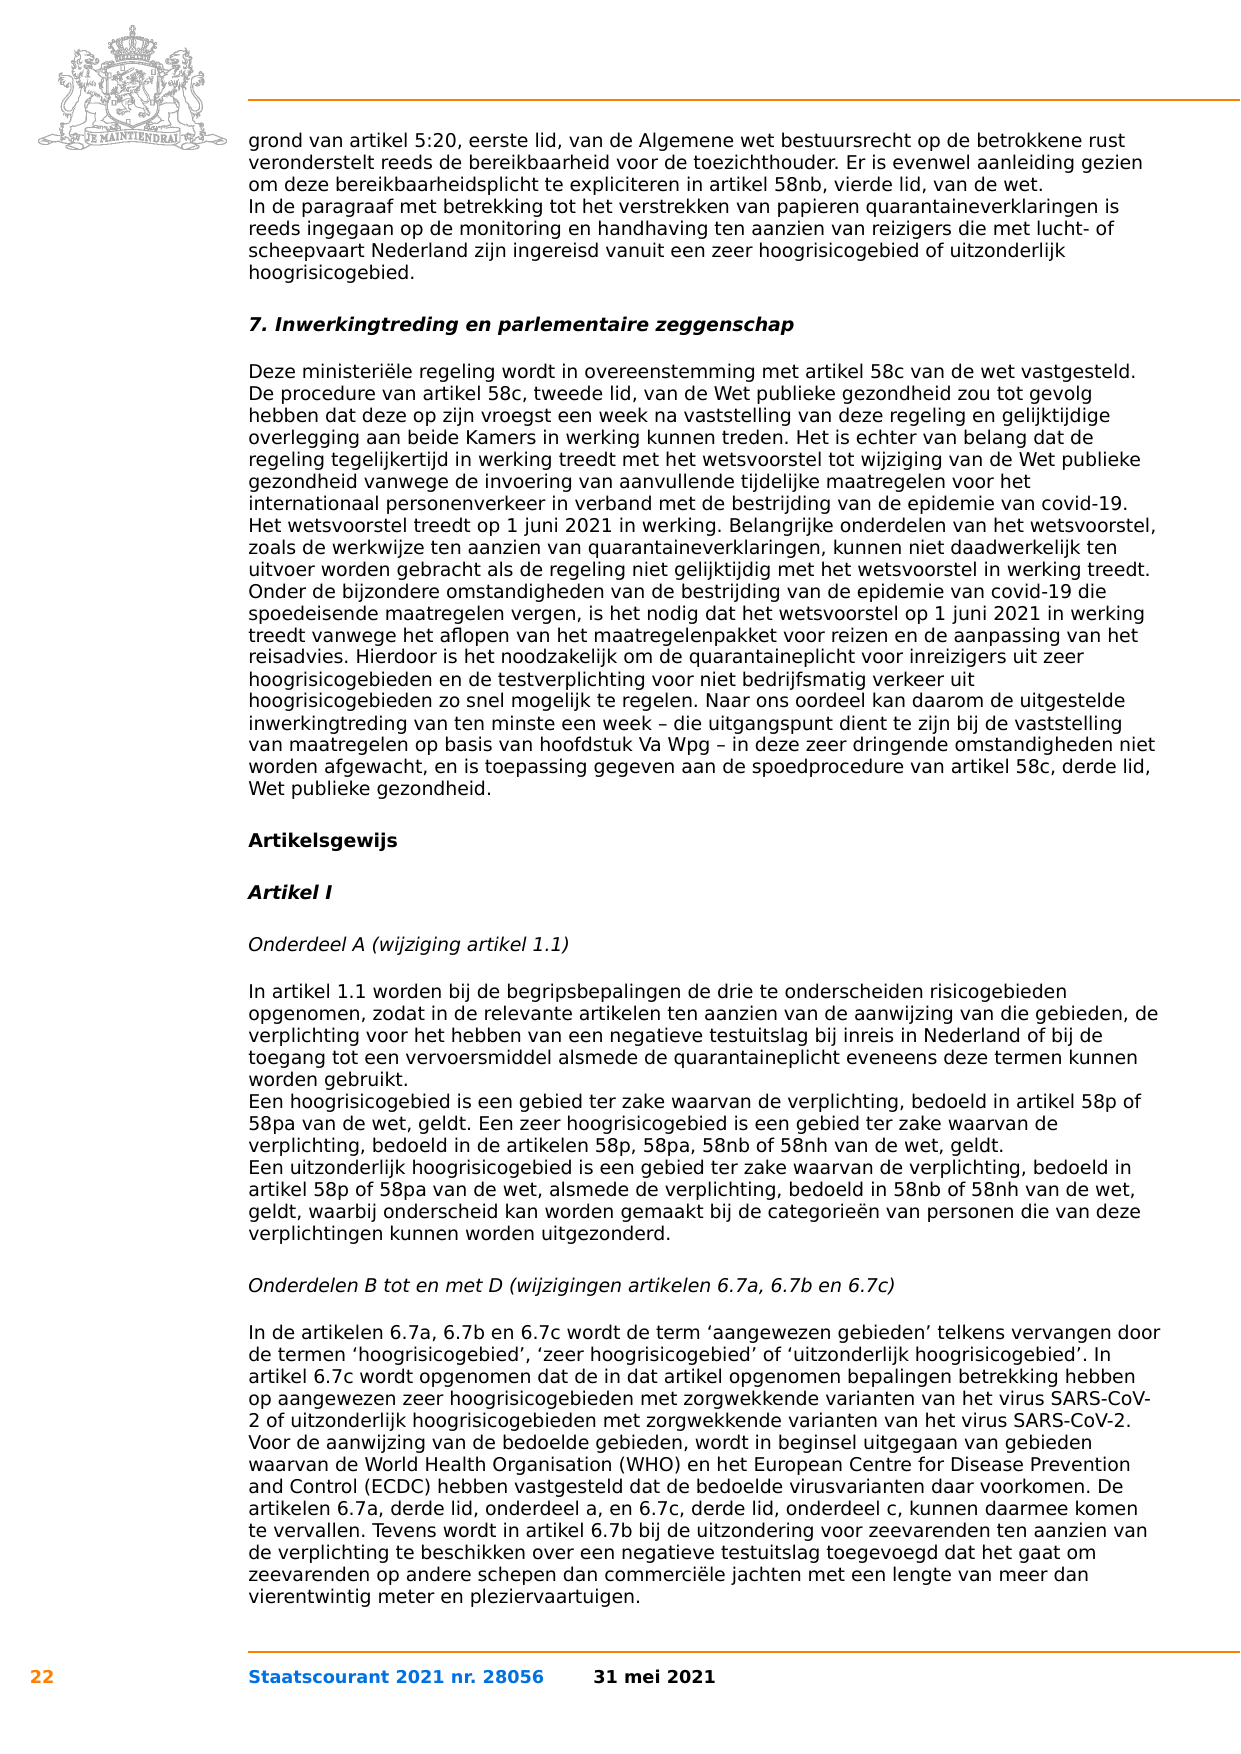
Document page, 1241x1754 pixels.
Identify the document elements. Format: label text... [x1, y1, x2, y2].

text In de paragraaf met betrekking tot het verstrekken van papieren quarantaineverklaringen is reeds ingegaan op de monitoring en handhaving ten aanzien van reizigers die met lucht- of scheepvaart Nederland zijn ingereisd vanuit een zeer hoogrisicogebied of uitzonderlijk hoogrisicogebied. [248, 196, 1163, 284]
text Deze ministeriële regeling wordt in overeenstemming met artikel 58c van de wet vastgesteld. De procedure van artikel 58c, tweede lid, van de Wet publieke gezondheid zou tot gevolg hebben dat deze op zijn vroegst een week na vaststelling van deze regeling en gelijktijdige overlegging aan beide Kamers in werking kunnen treden. Het is echter van belang dat de regeling tegelijkertijd in werking treedt met het wetsvoorstel tot wijziging van de Wet publieke gezondheid vanwege de invoering van aanvullende tijdelijke maatregelen voor het internationaal personenverkeer in verband met de bestrijding van de epidemie van covid-19. Het wetsvoorstel treedt op 1 juni 2021 in werking. Belangrijke onderdelen van het wetsvoorstel, zoals de werkwijze ten aanzien van quarantaineverklaringen, kunnen niet daadwerkelijk ten uitvoer worden gebracht als de regeling niet gelijktijdig met het wetsvoorstel in werking treedt. Onder de bijzondere omstandigheden van de bestrijding van de epidemie van covid-19 die spoedeisende maatregelen vergen, is het nodig dat het wetsvoorstel op 1 juni 2021 in werking treedt vanwege het aflopen van het maatregelenpakket voor reizen en de aanpassing van het reisadvies. Hierdoor is het noodzakelijk om de quarantaineplicht voor inreizigers uit zeer hoogrisicogebieden en de testverplichting voor niet bedrijfsmatig verkeer uit hoogrisicogebieden zo snel mogelijk te regelen. Naar ons oordeel kan daarom de uitgestelde inwerkingtreding van ten minste een week – die uitgangspunt dient te zijn bij de vaststelling van maatregelen op basis van hoofdstuk Va Wpg – in deze zeer dringende omstandigheden niet worden afgewacht, en is toepassing gegeven aan de spoedprocedure van artikel 58c, derde lid, Wet publieke gezondheid. [248, 361, 1163, 800]
subtitle Artikelsgewijs [248, 830, 1163, 852]
text In artikel 1.1 worden bij de begripsbepalingen de drie te onderscheiden risicogebieden opgenomen, zodat in de relevante artikelen ten aanzien van de aanwijzing van die gebieden, de verplichting voor het hebben van een negatieve testuitslag bij inreis in Nederland of bij de toegang tot een vervoersmiddel alsmede de quarantaineplicht eveneens deze termen kunnen worden gebruikt. [248, 981, 1163, 1091]
subtitle Onderdelen B tot en met D (wijzigingen artikelen 6.7a, 6.7b en 6.7c) [248, 1275, 1163, 1297]
text In de artikelen 6.7a, 6.7b en 6.7c wordt de term ‘aangewezen gebieden’ telkens vervangen door de termen ‘hoogrisicogebied’, ‘zeer hoogrisicogebied’ of ‘uitzonderlijk hoogrisicogebied’. In artikel 6.7c wordt opgenomen dat de in dat artikel opgenomen bepalingen betrekking hebben op aangewezen zeer hoogrisicogebieden met zorgwekkende varianten van het virus SARS-CoV-2 of uitzonderlijk hoogrisicogebieden met zorgwekkende varianten van het virus SARS-CoV-2. Voor de aanwijzing van de bedoelde gebieden, wordt in beginsel uitgegaan van gebieden waarvan de World Health Organisation (WHO) en het European Centre for Disease Prevention and Control (ECDC) hebben vastgesteld dat de bedoelde virusvarianten daar voorkomen. De artikelen 6.7a, derde lid, onderdeel a, en 6.7c, derde lid, onderdeel c, kunnen daarmee komen te vervallen. Tevens wordt in artikel 6.7b bij de uitzondering voor zeevarenden ten aanzien van de verplichting te beschikken over een negatieve testuitslag toegevoegd dat het gaat om zeevarenden op andere schepen dan commerciële jachten met een lengte van meer dan vierentwintig meter en pleziervaartuigen. [248, 1322, 1163, 1608]
subtitle 7. Inwerkingtreding en parlementaire zeggenschap [248, 314, 1163, 336]
text Een hoogrisicogebied is een gebied ter zake waarvan de verplichting, bedoeld in artikel 58p of 58pa van de wet, geldt. Een zeer hoogrisicogebied is een gebied ter zake waarvan de verplichting, bedoeld in de artikelen 58p, 58pa, 58nb of 58nh van de wet, geldt. [248, 1091, 1163, 1157]
text grond van artikel 5:20, eerste lid, van de Algemene wet bestuursrecht op de betrokkene rust veronderstelt reeds de bereikbaarheid voor de toezichthouder. Er is evenwel aanleiding gezien om deze bereikbaarheidsplicht te expliciteren in artikel 58nb, vierde lid, van de wet. [248, 130, 1163, 196]
subtitle Onderdeel A (wijziging artikel 1.1) [248, 934, 1163, 956]
picture [38, 25, 227, 150]
text Een uitzonderlijk hoogrisicogebied is een gebied ter zake waarvan de verplichting, bedoeld in artikel 58p of 58pa van de wet, alsmede de verplichting, bedoeld in 58nb of 58nh van de wet, geldt, waarbij onderscheid kan worden gemaakt bij de categorieën van personen die van deze verplichtingen kunnen worden uitgezonderd. [248, 1157, 1163, 1245]
subtitle Artikel I [248, 882, 1163, 904]
